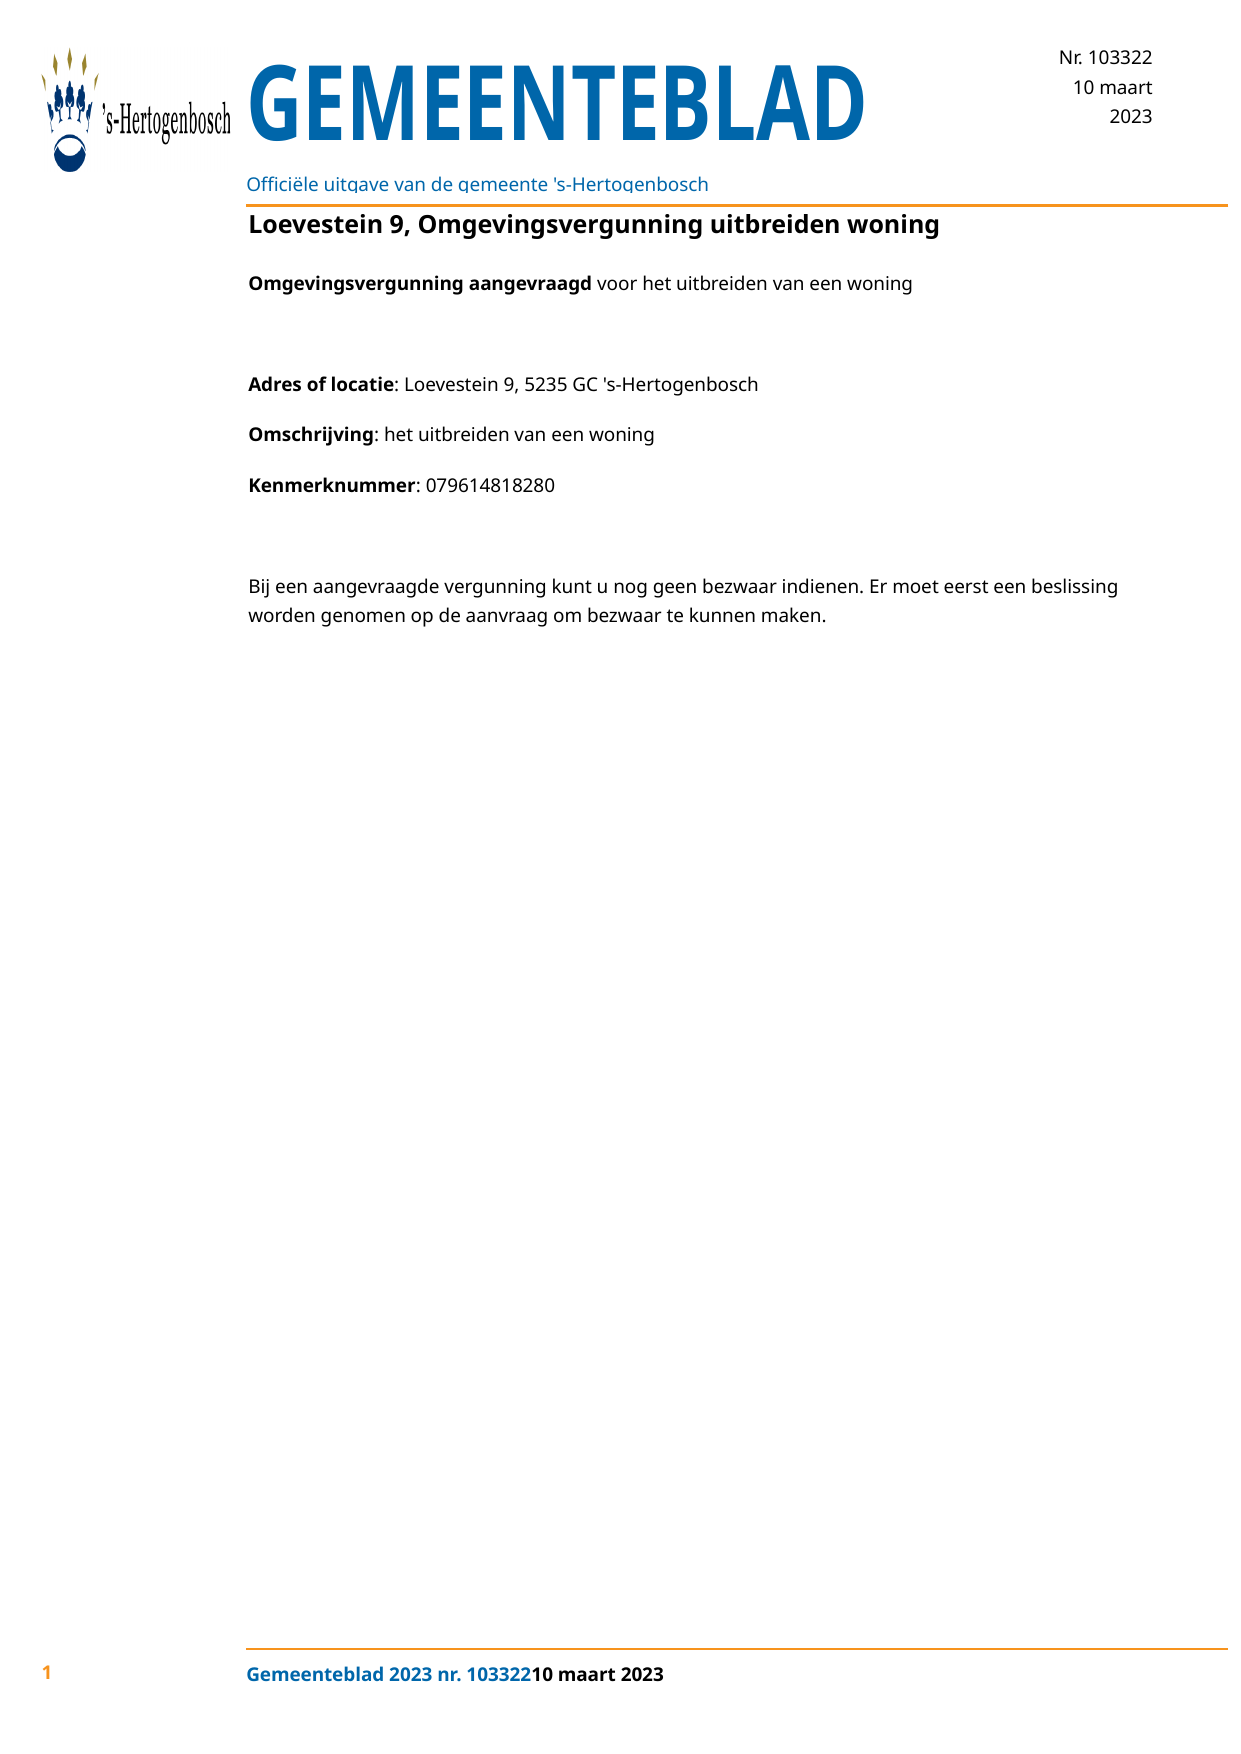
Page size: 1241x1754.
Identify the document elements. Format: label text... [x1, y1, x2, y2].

text Kenmerknummer: 079614818280 [248, 472, 1152, 498]
text Loevestein 9, Omgevingsvergunning uitbreiden woning [248, 207, 1152, 241]
text Omgevingsvergunning aangevraagd voor het uitbreiden van een woning [248, 270, 1152, 296]
text Adres of locatie: Loevestein 9, 5235 GC 's-Hertogenbosch [248, 371, 1152, 397]
picture [41, 47, 231, 172]
text Bij een aangevraagde vergunning kunt u nog geen bezwaar indienen. Er moet eerst een beslissing worden genomen op de aanvraag om bezwaar te kunnen maken. [248, 573, 1152, 628]
text Omschrijving: het uitbreiden van een woning [248, 422, 1152, 447]
